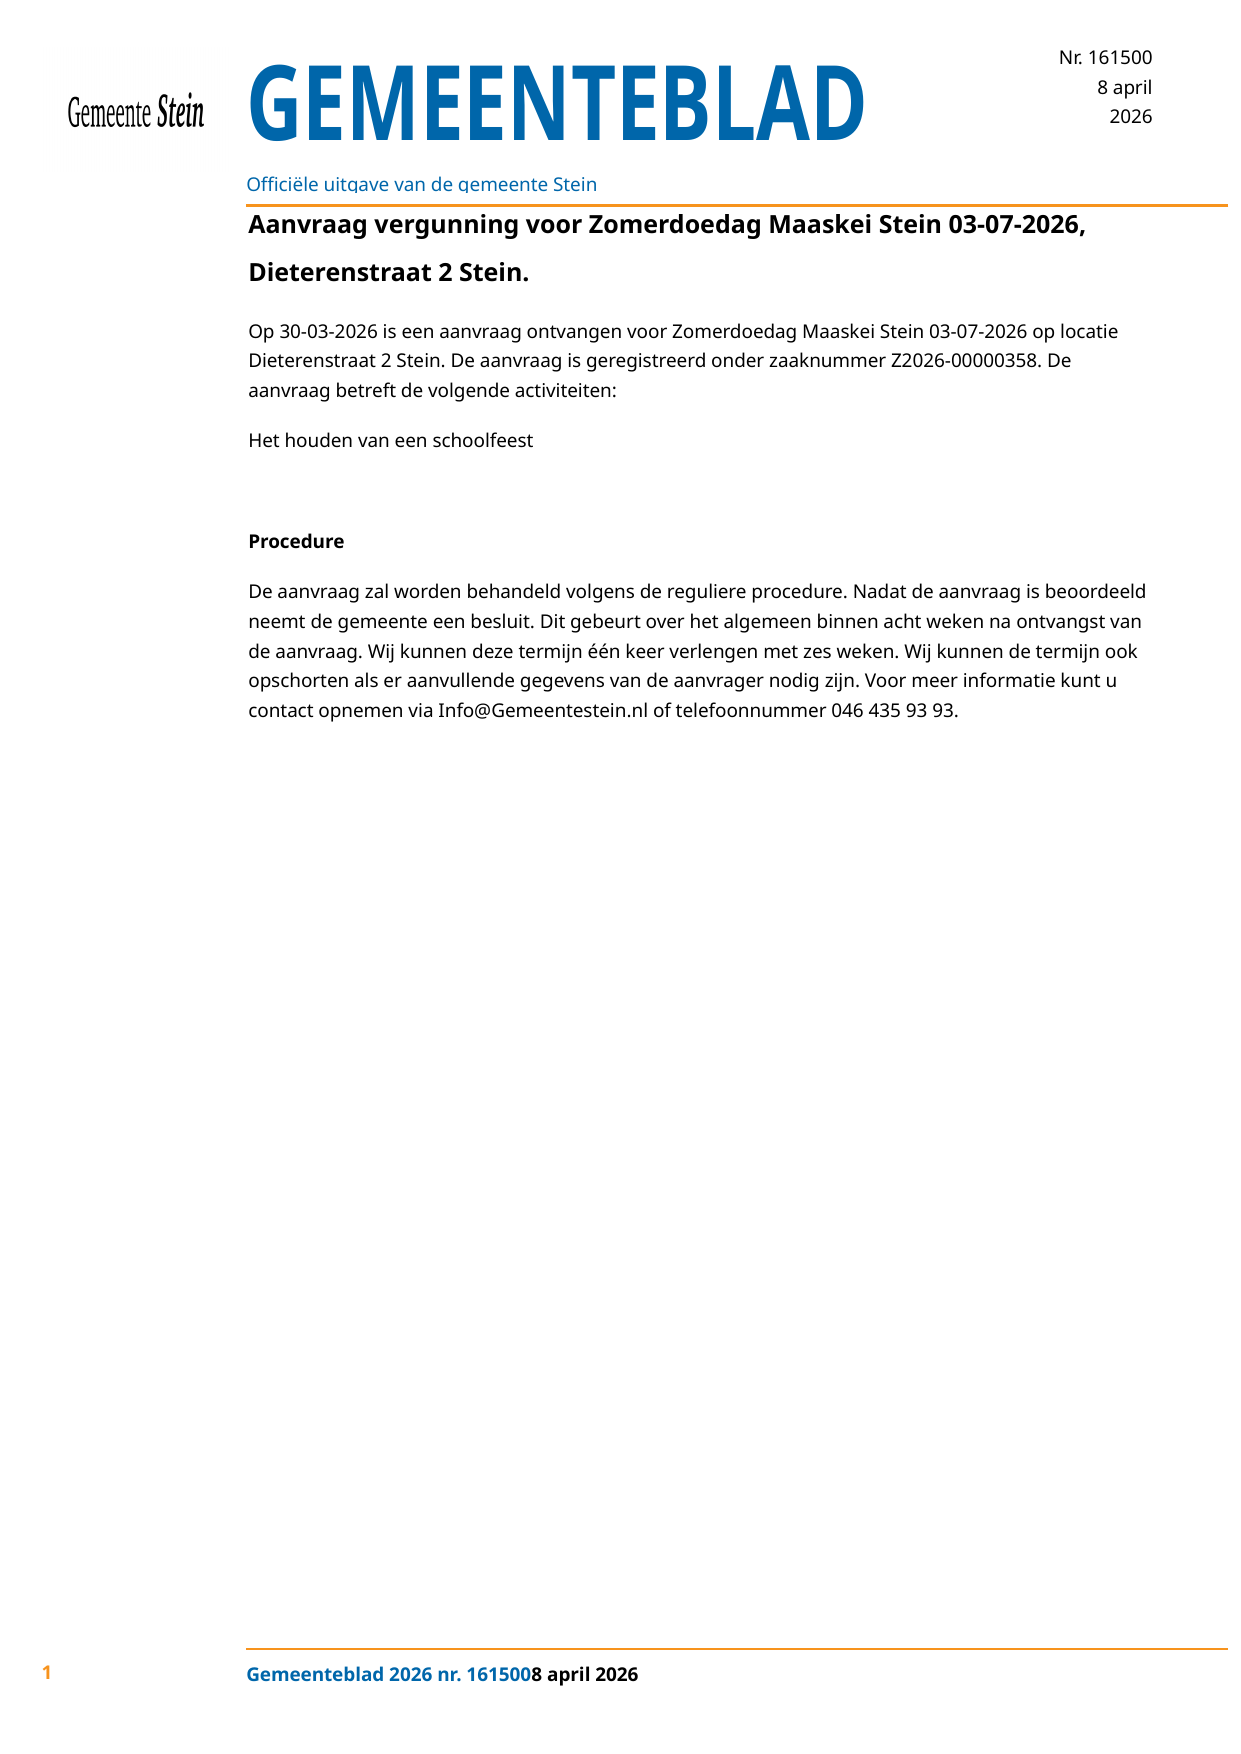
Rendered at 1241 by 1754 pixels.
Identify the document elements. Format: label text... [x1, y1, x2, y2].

picture [41, 47, 231, 172]
text Het houden van een schoolfeest [248, 427, 1152, 453]
text De aanvraag zal worden behandeld volgens de reguliere procedure. Nadat de aanvraag is beoordeeld neemt de gemeente een besluit. Dit gebeurt over het algemeen binnen acht weken na ontvangst van de aanvraag. Wij kunnen deze termijn één keer verlengen met zes weken. Wij kunnen de termijn ook opschorten als er aanvullende gegevens van de aanvrager nodig zijn. Voor meer informatie kunt u contact opnemen via Info@Gemeentestein.nl of telefoonnummer 046 435 93 93. [248, 579, 1152, 723]
text Aanvraag vergunning voor Zomerdoedag Maaskei Stein 03-07-2026, Dieterenstraat 2 Stein. [248, 207, 1152, 288]
text Op 30-03-2026 is een aanvraag ontvangen voor Zomerdoedag Maaskei Stein 03-07-2026 op locatie Dieterenstraat 2 Stein. De aanvraag is geregistreerd onder zaaknummer Z2026-00000358. De aanvraag betreft de volgende activiteiten: [248, 318, 1152, 403]
text Procedure [248, 528, 1152, 554]
